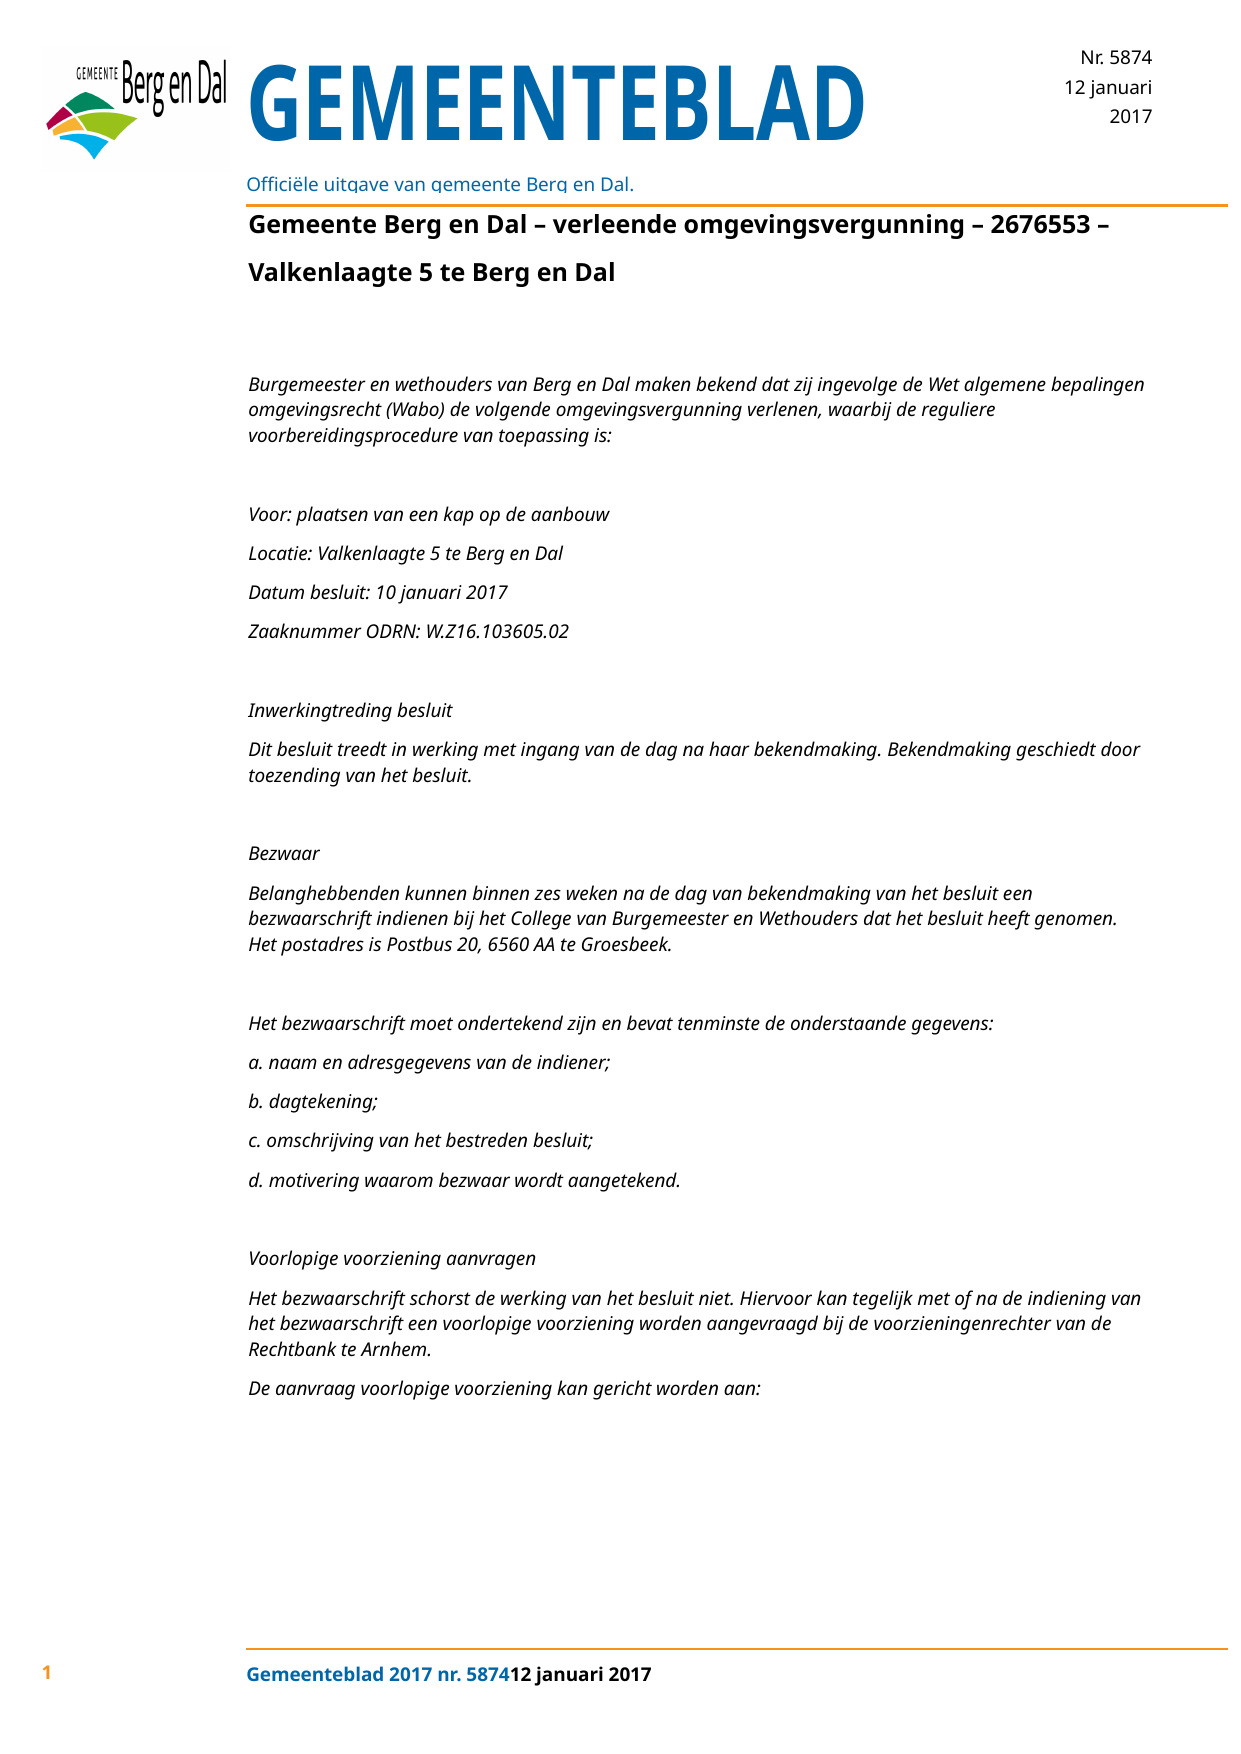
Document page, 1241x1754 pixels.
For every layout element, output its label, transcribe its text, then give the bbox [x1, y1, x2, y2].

text Belanghebbenden kunnen binnen zes weken na de dag van bekendmaking van het besluit een bezwaarschrift indienen bij het College van Burgemeester en Wethouders dat het besluit heeft genomen. Het postadres is Postbus 20, 6560 AA te Groesbeek. [248, 880, 1152, 957]
text Locatie: Valkenlaagte 5 te Berg en Dal [248, 540, 1152, 566]
text d. motivering waarom bezwaar wordt aangetekend. [248, 1167, 1152, 1193]
picture [41, 47, 231, 172]
text Inwerkingtreding besluit [248, 697, 1152, 723]
text Dit besluit treedt in werking met ingang van de dag na haar bekendmaking. Bekendmaking geschiedt door toezending van het besluit. [248, 736, 1152, 788]
text Gemeente Berg en Dal – verleende omgevingsvergunning – 2676553 – Valkenlaagte 5 te Berg en Dal [248, 207, 1152, 288]
text b. dagtekening; [248, 1088, 1152, 1114]
text Burgemeester en wethouders van Berg en Dal maken bekend dat zij ingevolge de Wet algemene bepalingen omgevingsrecht (Wabo) de volgende omgevingsvergunning verlenen, waarbij de reguliere voorbereidingsprocedure van toepassing is: [248, 371, 1152, 448]
text Voorlopige voorziening aanvragen [248, 1246, 1152, 1271]
text c. omschrijving van het bestreden besluit; [248, 1128, 1152, 1153]
text Zaaknummer ODRN: W.Z16.103605.02 [248, 618, 1152, 644]
text De aanvraag voorlopige voorziening kan gericht worden aan: [248, 1376, 1152, 1401]
text Bezwaar [248, 841, 1152, 866]
text a. naam en adresgegevens van de indiener; [248, 1049, 1152, 1075]
text Het bezwaarschrift moet ondertekend zijn en bevat tenminste de onderstaande gegevens: [248, 1010, 1152, 1036]
text Het bezwaarschrift schorst de werking van het besluit niet. Hiervoor kan tegelijk met of na de indiening van het bezwaarschrift een voorlopige voorziening worden aangevraagd bij de voorzieningenrechter van de Rechtbank te Arnhem. [248, 1285, 1152, 1362]
text Voor: plaatsen van een kap op de aanbouw [248, 501, 1152, 526]
text Datum besluit: 10 januari 2017 [248, 579, 1152, 605]
